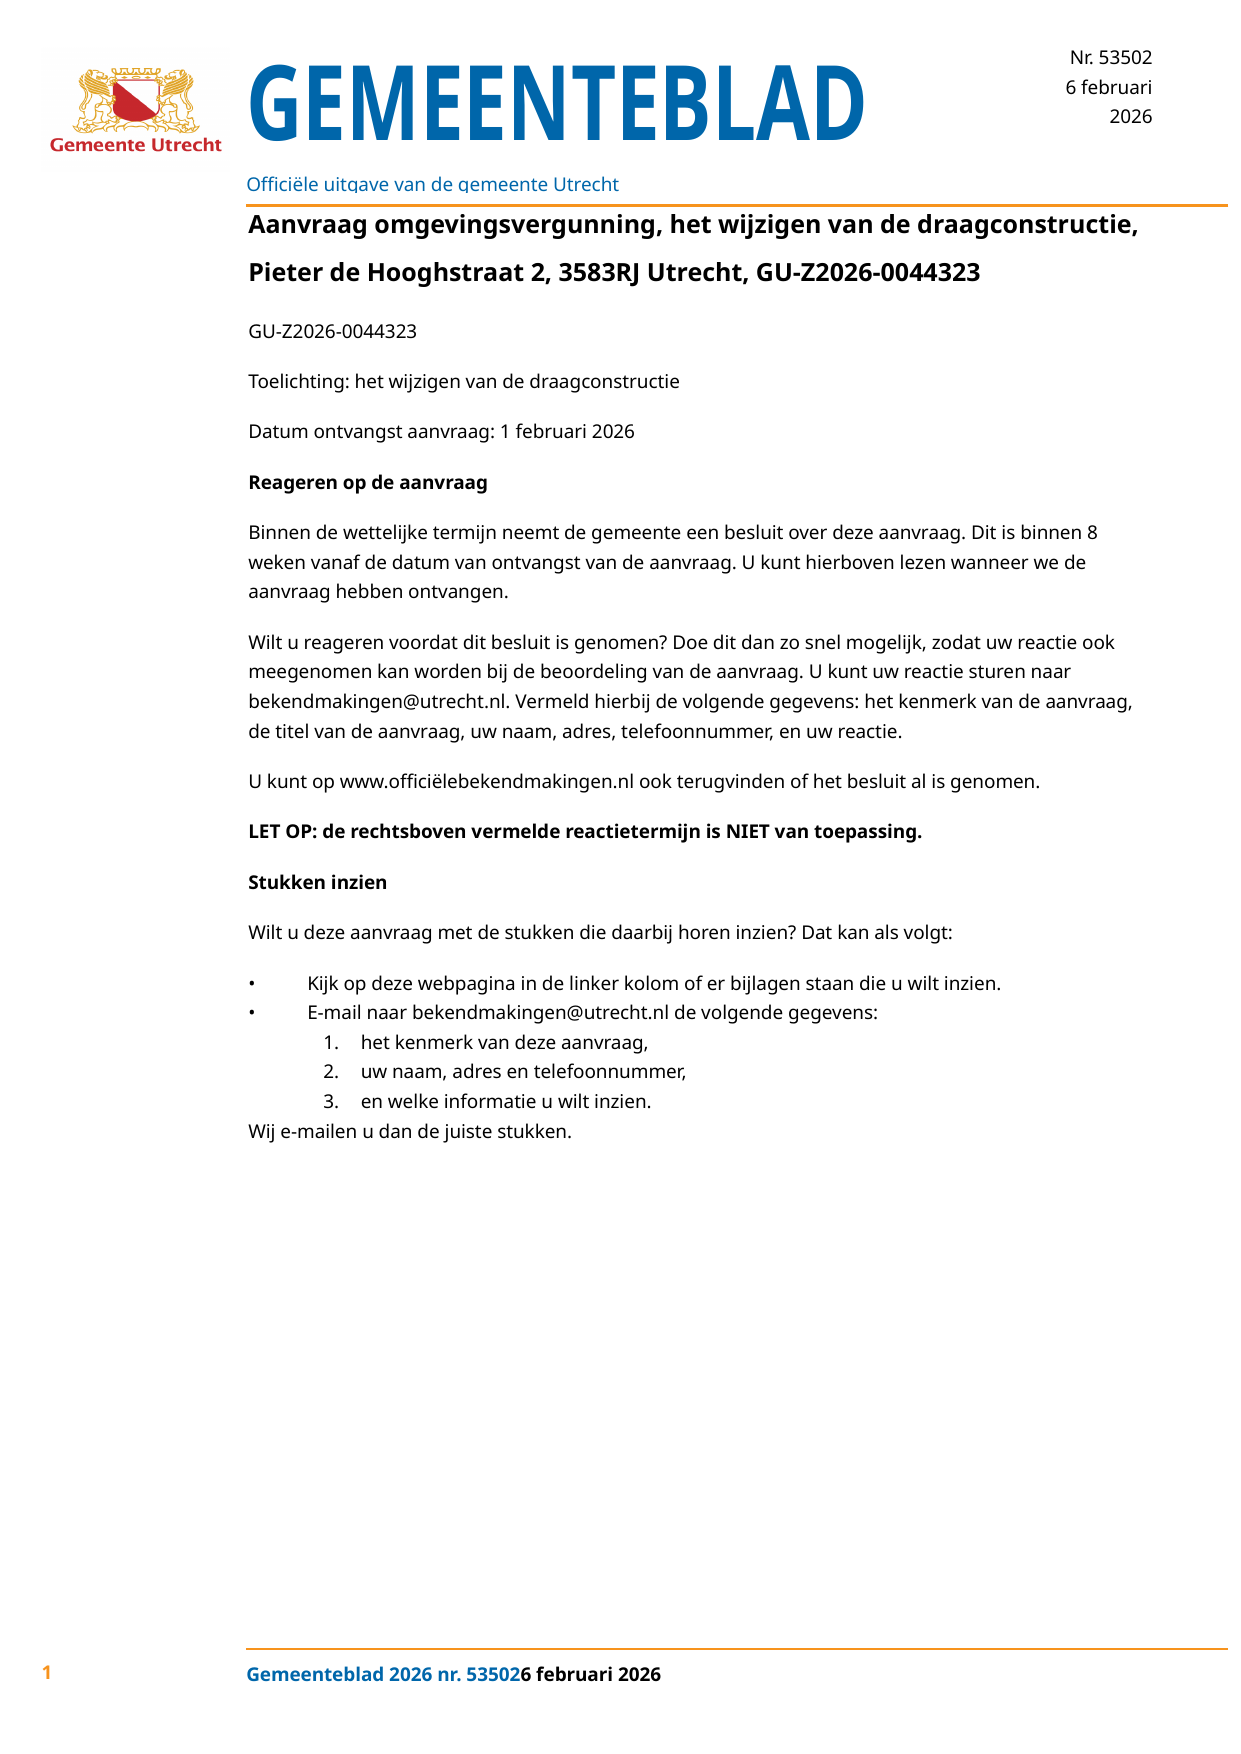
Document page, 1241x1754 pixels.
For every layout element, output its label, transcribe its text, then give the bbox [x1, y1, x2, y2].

text Toelichting: het wijzigen van de draagconstructie [248, 368, 1152, 394]
text GU-Z2026-0044323 [248, 318, 1152, 344]
list het kenmerk van deze aanvraag, [323, 1029, 1152, 1055]
picture [41, 47, 231, 172]
text Wilt u reageren voordat dit besluit is genomen? Doe dit dan zo snel mogelijk, zodat uw reactie ook meegenomen kan worden bij de beoordeling van de aanvraag. U kunt uw reactie sturen naar bekendmakingen@utrecht.nl. Vermeld hierbij de volgende gegevens: het kenmerk van de aanvraag, de titel van de aanvraag, uw naam, adres, telefoonnummer, en uw reactie. [248, 629, 1152, 744]
text LET OP: de rechtsboven vermelde reactietermijn is NIET van toepassing. [248, 819, 1152, 844]
list Kijk op deze webpagina in de linker kolom of er bijlagen staan die u wilt inzien. [248, 970, 1152, 996]
text Stukken inzien [248, 869, 1152, 895]
text Binnen de wettelijke termijn neemt de gemeente een besluit over deze aanvraag. Dit is binnen 8 weken vanaf de datum van ontvangst van de aanvraag. U kunt hierboven lezen wanneer we de aanvraag hebben ontvangen. [248, 519, 1152, 604]
text Reageren op de aanvraag [248, 469, 1152, 495]
text Aanvraag omgevingsvergunning, het wijzigen van de draagconstructie, Pieter de Hooghstraat 2, 3583RJ Utrecht, GU-Z2026-0044323 [248, 207, 1152, 288]
text U kunt op www.officiëlebekendmakingen.nl ook terugvinden of het besluit al is genomen. [248, 768, 1152, 794]
text Wilt u deze aanvraag met de stukken die daarbij horen inzien? Dat kan als volgt: [248, 919, 1152, 945]
list E-mail naar bekendmakingen@utrecht.nl de volgende gegevens: [248, 999, 1152, 1025]
text Wij e-mailen u dan de juiste stukken. [248, 1118, 1152, 1144]
list en welke informatie u wilt inzien. [323, 1088, 1152, 1114]
text Datum ontvangst aanvraag: 1 februari 2026 [248, 419, 1152, 444]
list uw naam, adres en telefoonnummer, [323, 1059, 1152, 1084]
